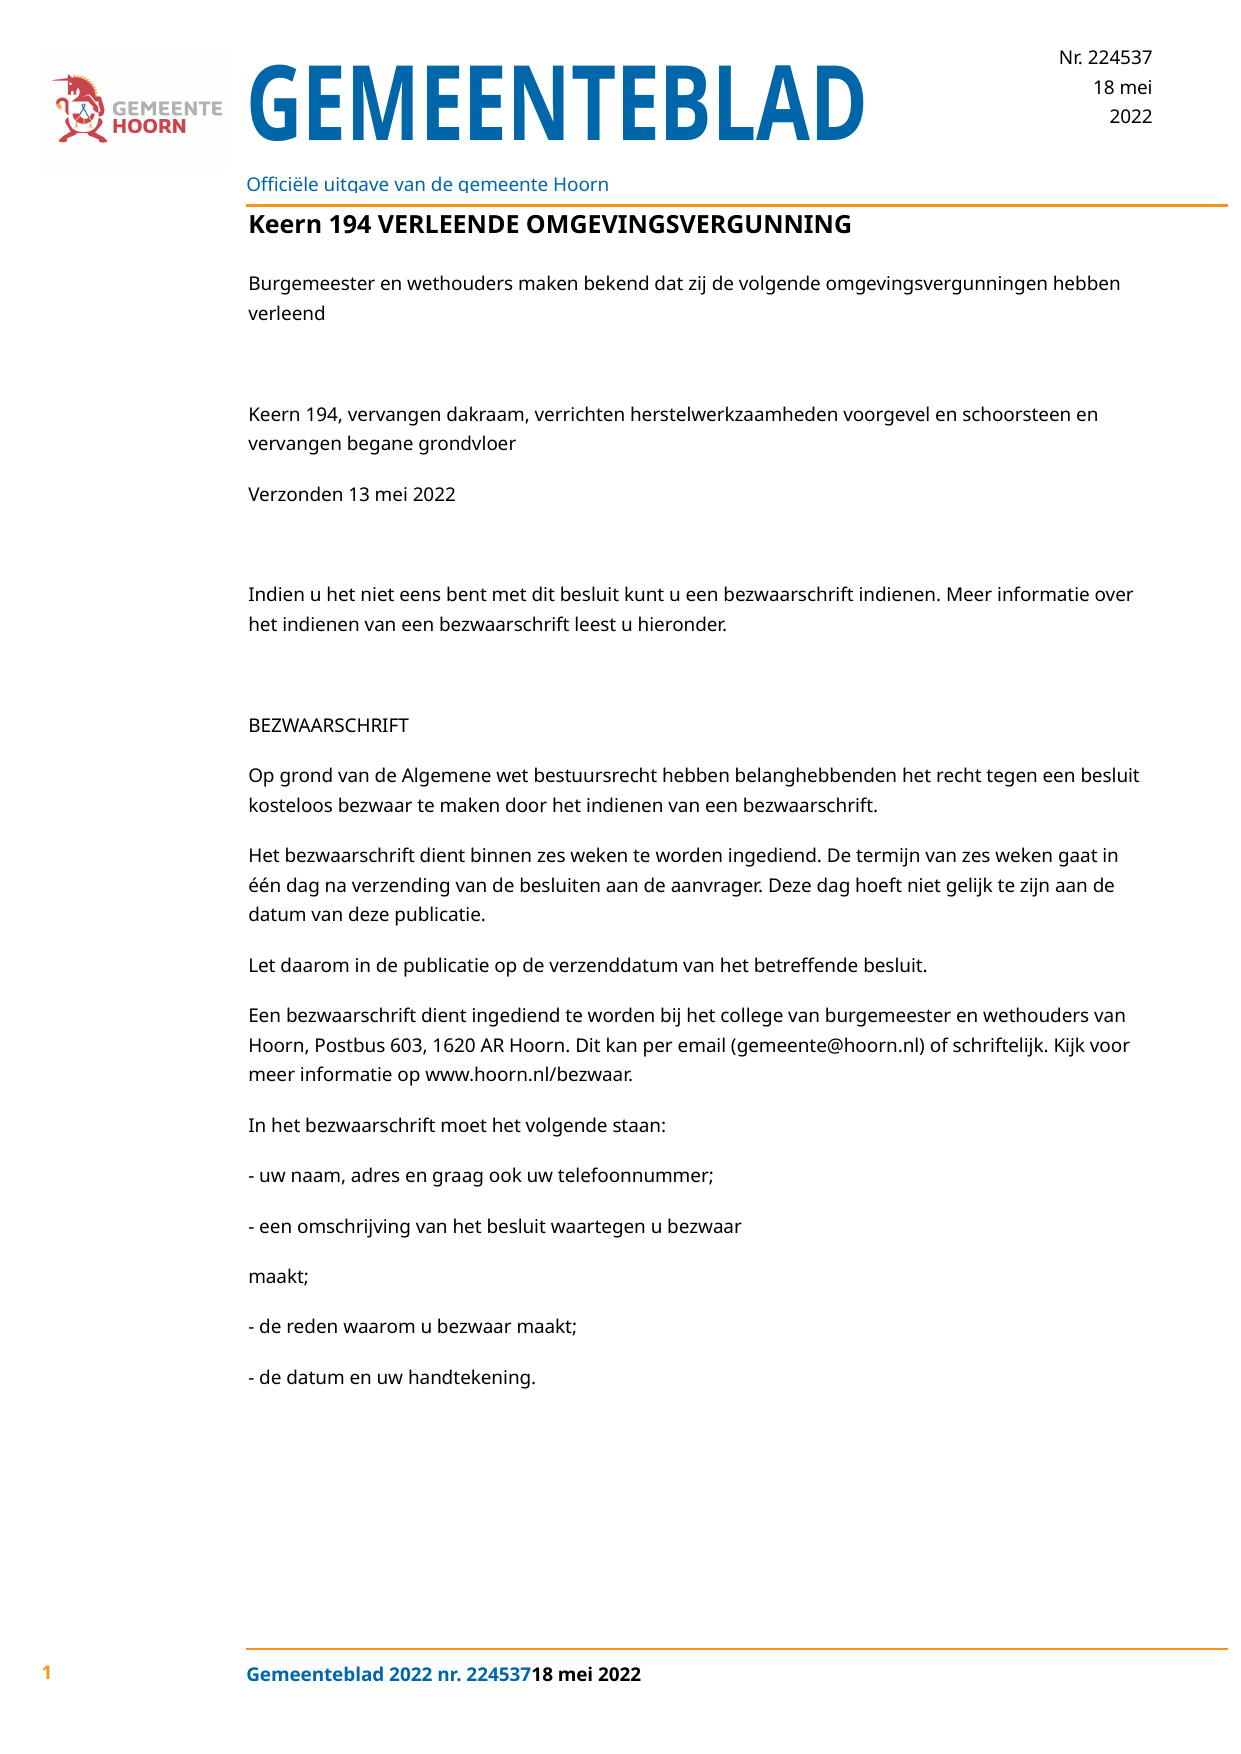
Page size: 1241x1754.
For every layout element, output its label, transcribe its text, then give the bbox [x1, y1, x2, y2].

text Let daarom in de publicatie op de verzenddatum van het betreffende besluit. [248, 952, 1152, 978]
text Een bezwaarschrift dient ingediend te worden bij het college van burgemeester en wethouders van Hoorn, Postbus 603, 1620 AR Hoorn. Dit kan per email (gemeente@hoorn.nl) of schriftelijk. Kijk voor meer informatie op www.hoorn.nl/bezwaar. [248, 1002, 1152, 1087]
text Indien u het niet eens bent met dit besluit kunt u een bezwaarschrift indienen. Meer informatie over het indienen van een bezwaarschrift leest u hieronder. [248, 582, 1152, 637]
text - uw naam, adres en graag ook uw telefoonnummer; [248, 1162, 1152, 1188]
text Burgemeester en wethouders maken bekend dat zij de volgende omgevingsvergunningen hebben verleend [248, 270, 1152, 326]
text Verzonden 13 mei 2022 [248, 481, 1152, 506]
text Keern 194 VERLEENDE OMGEVINGSVERGUNNING [248, 207, 1152, 241]
text - de reden waarom u bezwaar maakt; [248, 1314, 1152, 1339]
text - de datum en uw handtekening. [248, 1364, 1152, 1390]
text BEZWAARSCHRIFT [248, 712, 1152, 738]
text maakt; [248, 1263, 1152, 1289]
text Keern 194, vervangen dakraam, verrichten herstelwerkzaamheden voorgevel en schoorsteen en vervangen begane grondvloer [248, 401, 1152, 456]
text Het bezwaarschrift dient binnen zes weken te worden ingediend. De termijn van zes weken gaat in één dag na verzending van de besluiten aan de aanvrager. Deze dag hoeft niet gelijk te zijn aan de datum van deze publicatie. [248, 842, 1152, 927]
picture [41, 47, 231, 172]
text - een omschrijving van het besluit waartegen u bezwaar [248, 1213, 1152, 1238]
text In het bezwaarschrift moet het volgende staan: [248, 1112, 1152, 1138]
text Op grond van de Algemene wet bestuursrecht hebben belanghebbenden het recht tegen een besluit kosteloos bezwaar te maken door het indienen van een bezwaarschrift. [248, 762, 1152, 818]
